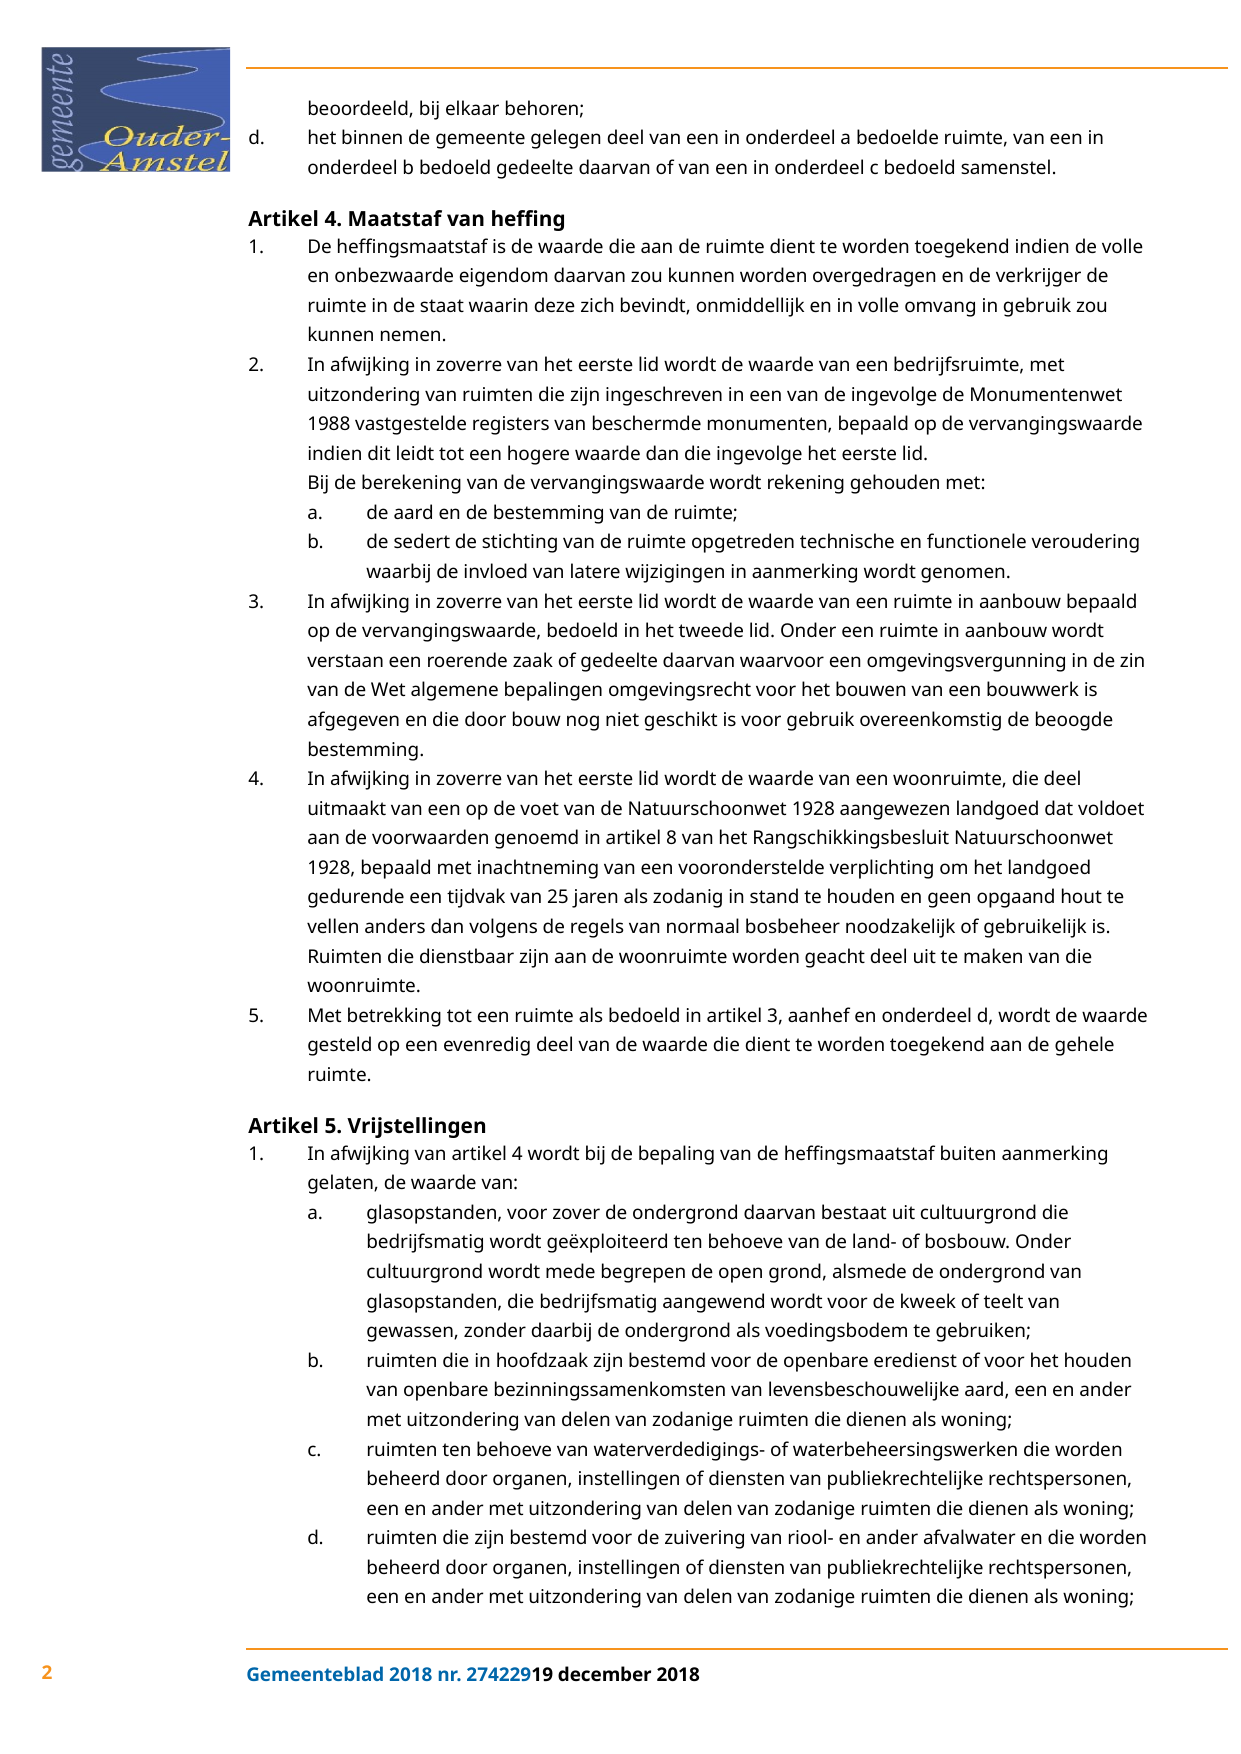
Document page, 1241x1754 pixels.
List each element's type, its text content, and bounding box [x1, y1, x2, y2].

list De heffingsmaatstaf is de waarde die aan de ruimte dient te worden toegekend indien de volle en onbezwaarde eigendom daarvan zou kunnen worden overgedragen en de verkrijger de ruimte in de staat waarin deze zich bevindt, onmiddellijk en in volle omvang in gebruik zou kunnen nemen. [248, 233, 1152, 347]
list de aard en de bestemming van de ruimte; [307, 499, 1152, 525]
list ruimten die zijn bestemd voor de zuivering van riool- en ander afvalwater en die worden beheerd door organen, instellingen of diensten van publiekrechtelijke rechtspersonen, een en ander met uitzondering van delen van zodanige ruimten die dienen als woning; [307, 1524, 1152, 1609]
list Ruimten die dienstbaar zijn aan de woonruimte worden geacht deel uit te maken van die woonruimte. [248, 943, 1152, 998]
list Met betrekking tot een ruimte als bedoeld in artikel 3, aanhef en onderdeel d, wordt de waarde gesteld op een evenredig deel van de waarde die dient te worden toegekend aan de gehele ruimte. [248, 1002, 1152, 1087]
list ruimten die in hoofdzaak zijn bestemd voor de openbare eredienst of voor het houden van openbare bezinningssamenkomsten van levensbeschouwelijke aard, een en ander met uitzondering van delen van zodanige ruimten die dienen als woning; [307, 1347, 1152, 1432]
list glasopstanden, voor zover de ondergrond daarvan bestaat uit cultuurgrond die bedrijfsmatig wordt geëxploiteerd ten behoeve van de land- of bosbouw. Onder cultuurgrond wordt mede begrepen de open grond, alsmede de ondergrond van glasopstanden, die bedrijfsmatig aangewend wordt voor de kweek of teelt van gewassen, zonder daarbij de ondergrond als voedingsbodem te gebruiken; [307, 1199, 1152, 1343]
list het binnen de gemeente gelegen deel van een in onderdeel a bedoelde ruimte, van een in onderdeel b bedoeld gedeelte daarvan of van een in onderdeel c bedoeld samenstel. [248, 124, 1152, 180]
text Artikel 4. Maatstaf van heffing [248, 204, 1152, 233]
list In afwijking van artikel 4 wordt bij de bepaling van de heffingsmaatstaf buiten aanmerking gelaten, de waarde van: [248, 1140, 1152, 1195]
list In afwijking in zoverre van het eerste lid wordt de waarde van een ruimte in aanbouw bepaald op de vervangingswaarde, bedoeld in het tweede lid. Onder een ruimte in aanbouw wordt verstaan een roerende zaak of gedeelte daarvan waarvoor een omgevingsvergunning in de zin van de Wet algemene bepalingen omgevingsrecht voor het bouwen van een bouwwerk is afgegeven en die door bouw nog niet geschikt is voor gebruik overeenkomstig de beoogde bestemming. [248, 588, 1152, 761]
picture [41, 47, 231, 172]
text Artikel 5. Vrijstellingen [248, 1112, 1152, 1140]
list Bij de berekening van de vervangingswaarde wordt rekening gehouden met: [248, 469, 1152, 495]
list beoordeeld, bij elkaar behoren; [248, 95, 1152, 121]
list In afwijking in zoverre van het eerste lid wordt de waarde van een bedrijfsruimte, met uitzondering van ruimten die zijn ingeschreven in een van de ingevolge de Monumentenwet 1988 vastgestelde registers van beschermde monumenten, bepaald op de vervangingswaarde indien dit leidt tot een hogere waarde dan die ingevolge het eerste lid. [248, 351, 1152, 466]
list ruimten ten behoeve van waterverdedigings- of waterbeheersingswerken die worden beheerd door organen, instellingen of diensten van publiekrechtelijke rechtspersonen, een en ander met uitzondering van delen van zodanige ruimten die dienen als woning; [307, 1436, 1152, 1521]
list de sedert de stichting van de ruimte opgetreden technische en functionele veroudering waarbij de invloed van latere wijzigingen in aanmerking wordt genomen. [307, 529, 1152, 584]
list In afwijking in zoverre van het eerste lid wordt de waarde van een woonruimte, die deel uitmaakt van een op de voet van de Natuurschoonwet 1928 aangewezen landgoed dat voldoet aan de voorwaarden genoemd in artikel 8 van het Rangschikkingsbesluit Natuurschoonwet 1928, bepaald met inachtneming van een vooronderstelde verplichting om het landgoed gedurende een tijdvak van 25 jaren als zodanig in stand te houden en geen opgaand hout te vellen anders dan volgens de regels van normaal bosbeheer noodzakelijk of gebruikelijk is. [248, 765, 1152, 939]
